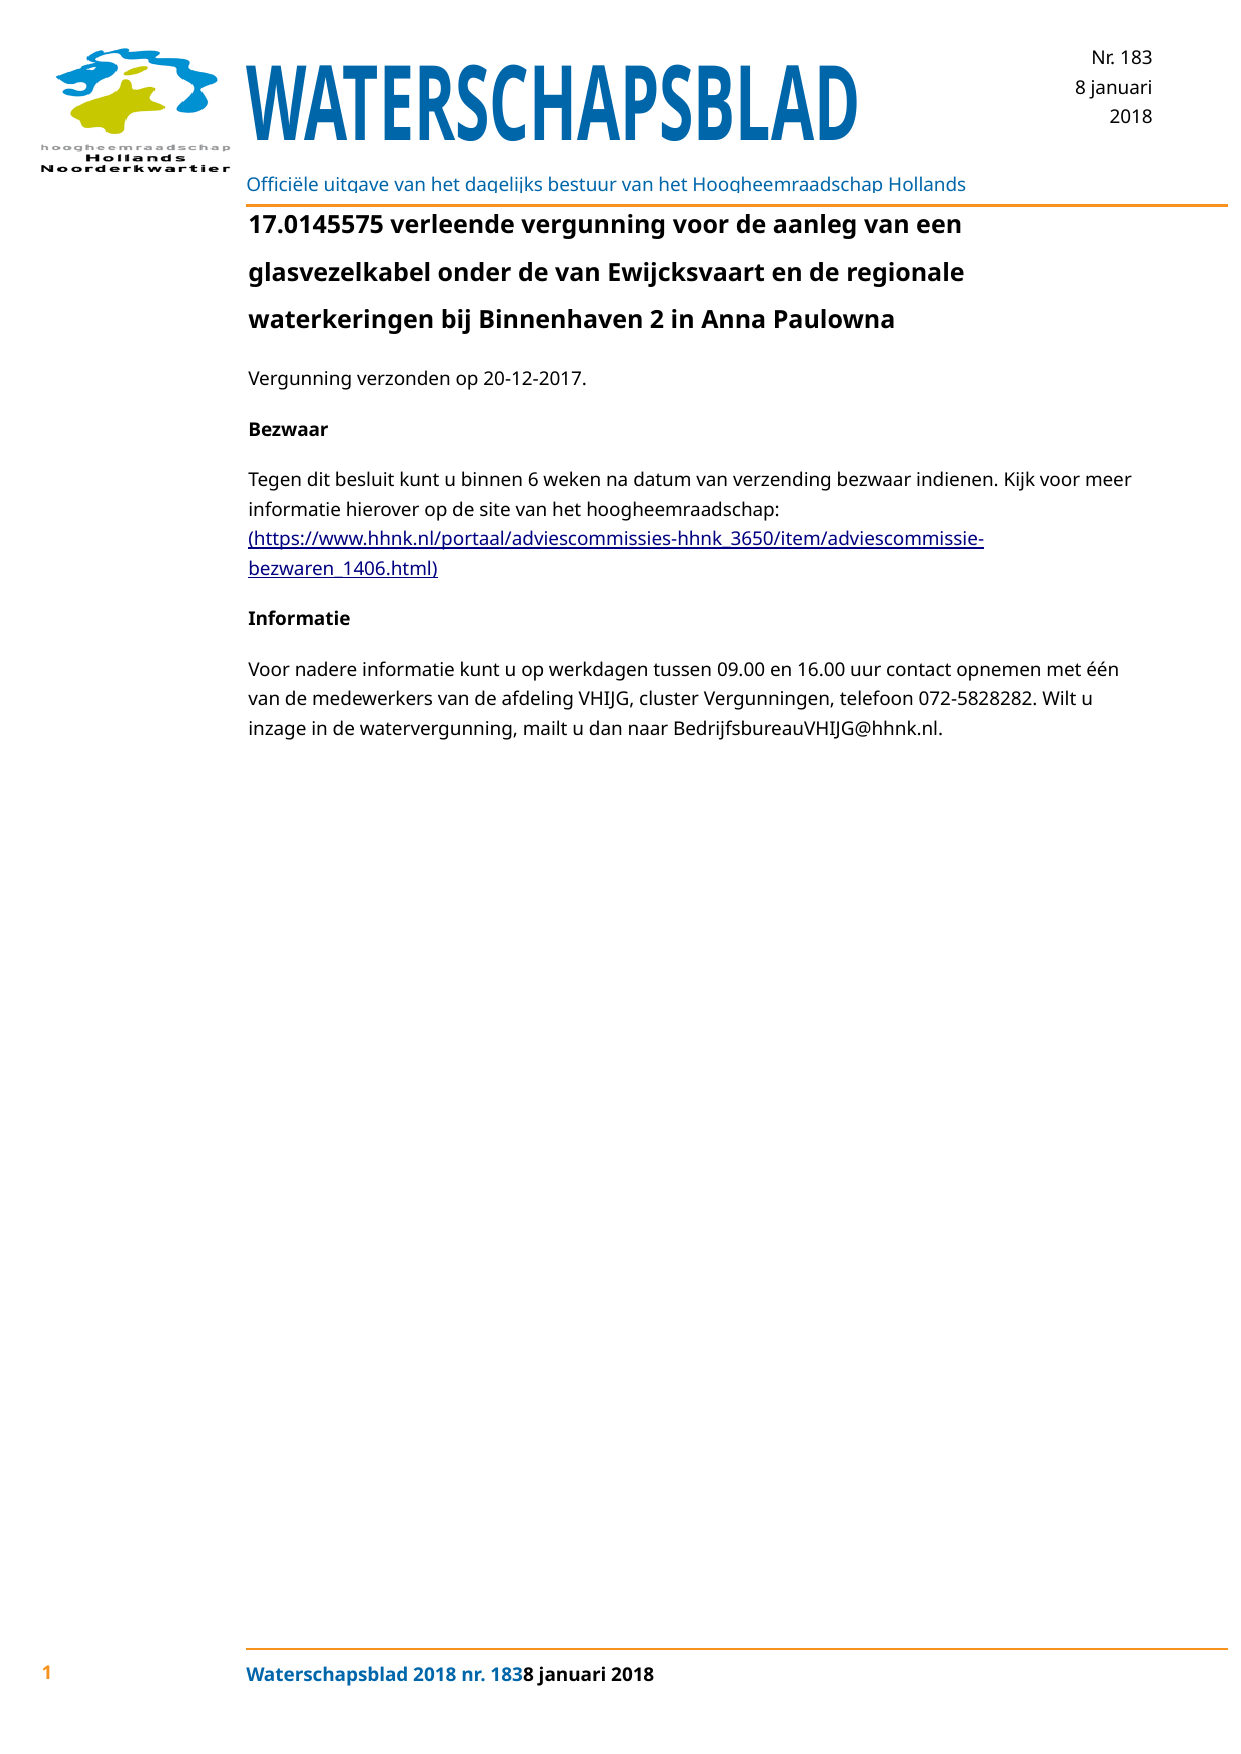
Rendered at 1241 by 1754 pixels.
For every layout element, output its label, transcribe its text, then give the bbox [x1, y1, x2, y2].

picture [41, 47, 231, 172]
text Bezwaar [248, 416, 1152, 442]
text Vergunning verzonden op 20-12-2017. [248, 366, 1152, 391]
text 17.0145575 verleende vergunning voor de aanleg van een glasvezelkabel onder de van Ewijcksvaart en de regionale waterkeringen bij Binnenhaven 2 in Anna Paulowna [248, 207, 1152, 336]
text Voor nadere informatie kunt u op werkdagen tussen 09.00 en 16.00 uur contact opnemen met één van de medewerkers van de afdeling VHIJG, cluster Vergunningen, telefoon 072-5828282. Wilt u inzage in de watervergunning, mailt u dan naar BedrijfsbureauVHIJG@hhnk.nl. [248, 656, 1152, 741]
text Tegen dit besluit kunt u binnen 6 weken na datum van verzending bezwaar indienen. Kijk voor meer informatie hierover op de site van het hoogheemraadschap: (https://www.hhnk.nl/portaal/adviescommissies-hhnk_3650/item/adviescommissie-bezwaren_1406.html) [248, 466, 1152, 581]
text Informatie [248, 606, 1152, 631]
